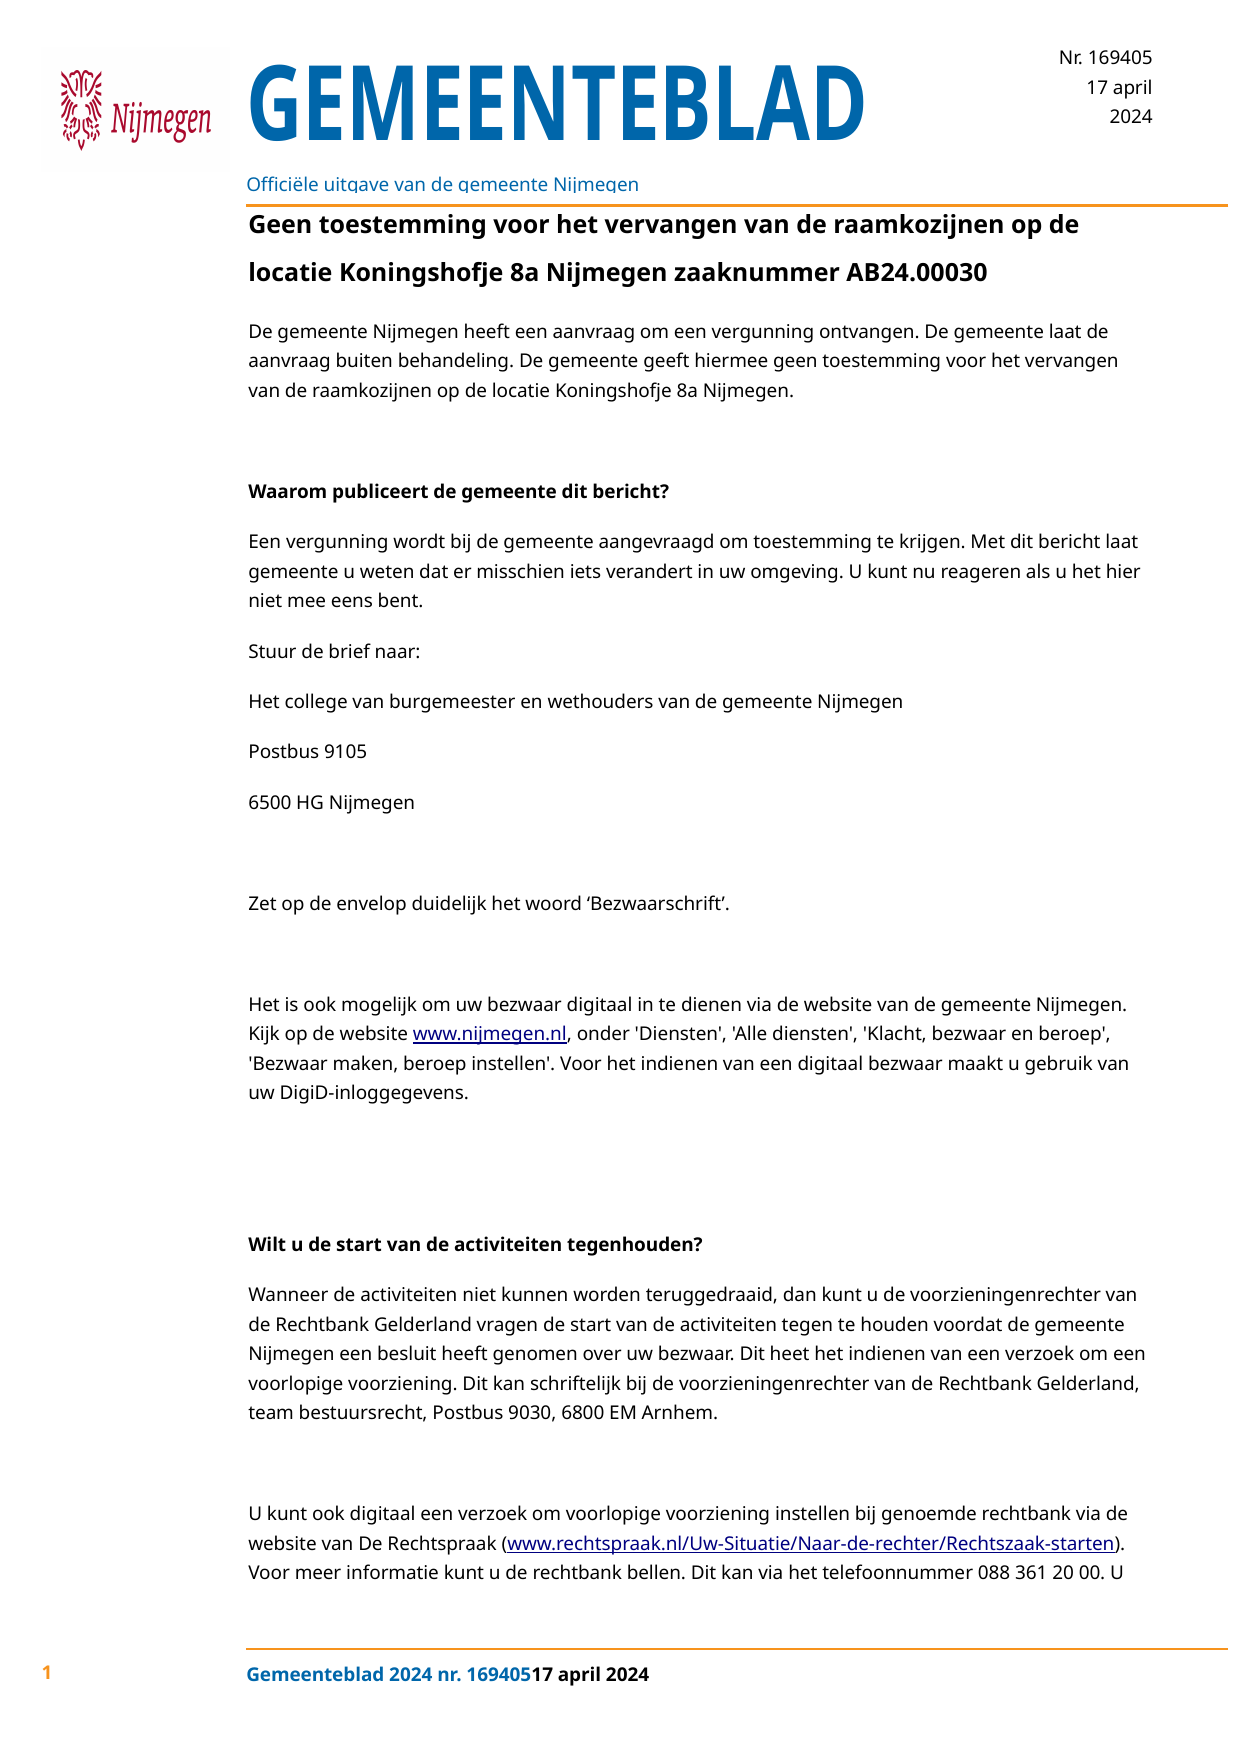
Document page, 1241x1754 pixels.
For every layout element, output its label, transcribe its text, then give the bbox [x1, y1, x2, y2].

text Geen toestemming voor het vervangen van de raamkozijnen op de locatie Koningshofje 8a Nijmegen zaaknummer AB24.00030 [248, 207, 1152, 288]
text Een vergunning wordt bij de gemeente aangevraagd om toestemming te krijgen. Met dit bericht laat gemeente u weten dat er misschien iets verandert in uw omgeving. U kunt nu reageren als u het hier niet mee eens bent. [248, 528, 1152, 613]
text Stuur de brief naar: [248, 638, 1152, 664]
text Het college van burgemeester en wethouders van de gemeente Nijmegen [248, 688, 1152, 714]
text U kunt ook digitaal een verzoek om voorlopige voorziening instellen bij genoemde rechtbank via de website van De Rechtspraak (www.rechtspraak.nl/Uw-Situatie/Naar-de-rechter/Rechtszaak-starten). Voor meer informatie kunt u de rechtbank bellen. Dit kan via het telefoonnummer 088 361 20 00. U [248, 1500, 1152, 1585]
text De gemeente Nijmegen heeft een aanvraag om een vergunning ontvangen. De gemeente laat de aanvraag buiten behandeling. De gemeente geeft hiermee geen toestemming voor het vervangen van de raamkozijnen op de locatie Koningshofje 8a Nijmegen. [248, 318, 1152, 403]
text 6500 HG Nijmegen [248, 789, 1152, 815]
text Wanneer de activiteiten niet kunnen worden teruggedraaid, dan kunt u de voorzieningenrechter van de Rechtbank Gelderland vragen de start van de activiteiten tegen te houden voordat de gemeente Nijmegen een besluit heeft genomen over uw bezwaar. Dit heet het indienen van een verzoek om een voorlopige voorziening. Dit kan schriftelijk bij de voorzieningenrechter van de Rechtbank Gelderland, team bestuursrecht, Postbus 9030, 6800 EM Arnhem. [248, 1281, 1152, 1425]
text Postbus 9105 [248, 739, 1152, 764]
text Wilt u de start van de activiteiten tegenhouden? [248, 1231, 1152, 1257]
text Waarom publiceert de gemeente dit bericht? [248, 478, 1152, 504]
picture [41, 47, 231, 172]
text Het is ook mogelijk om uw bezwaar digitaal in te dienen via de website van de gemeente Nijmegen. Kijk op de website www.nijmegen.nl, onder 'Diensten', 'Alle diensten', 'Klacht, bezwaar en beroep', 'Bezwaar maken, beroep instellen'. Voor het indienen van een digitaal bezwaar maakt u gebruik van uw DigiD-inloggegevens. [248, 991, 1152, 1105]
text Zet op de envelop duidelijk het woord ‘Bezwaarschrift’. [248, 890, 1152, 916]
